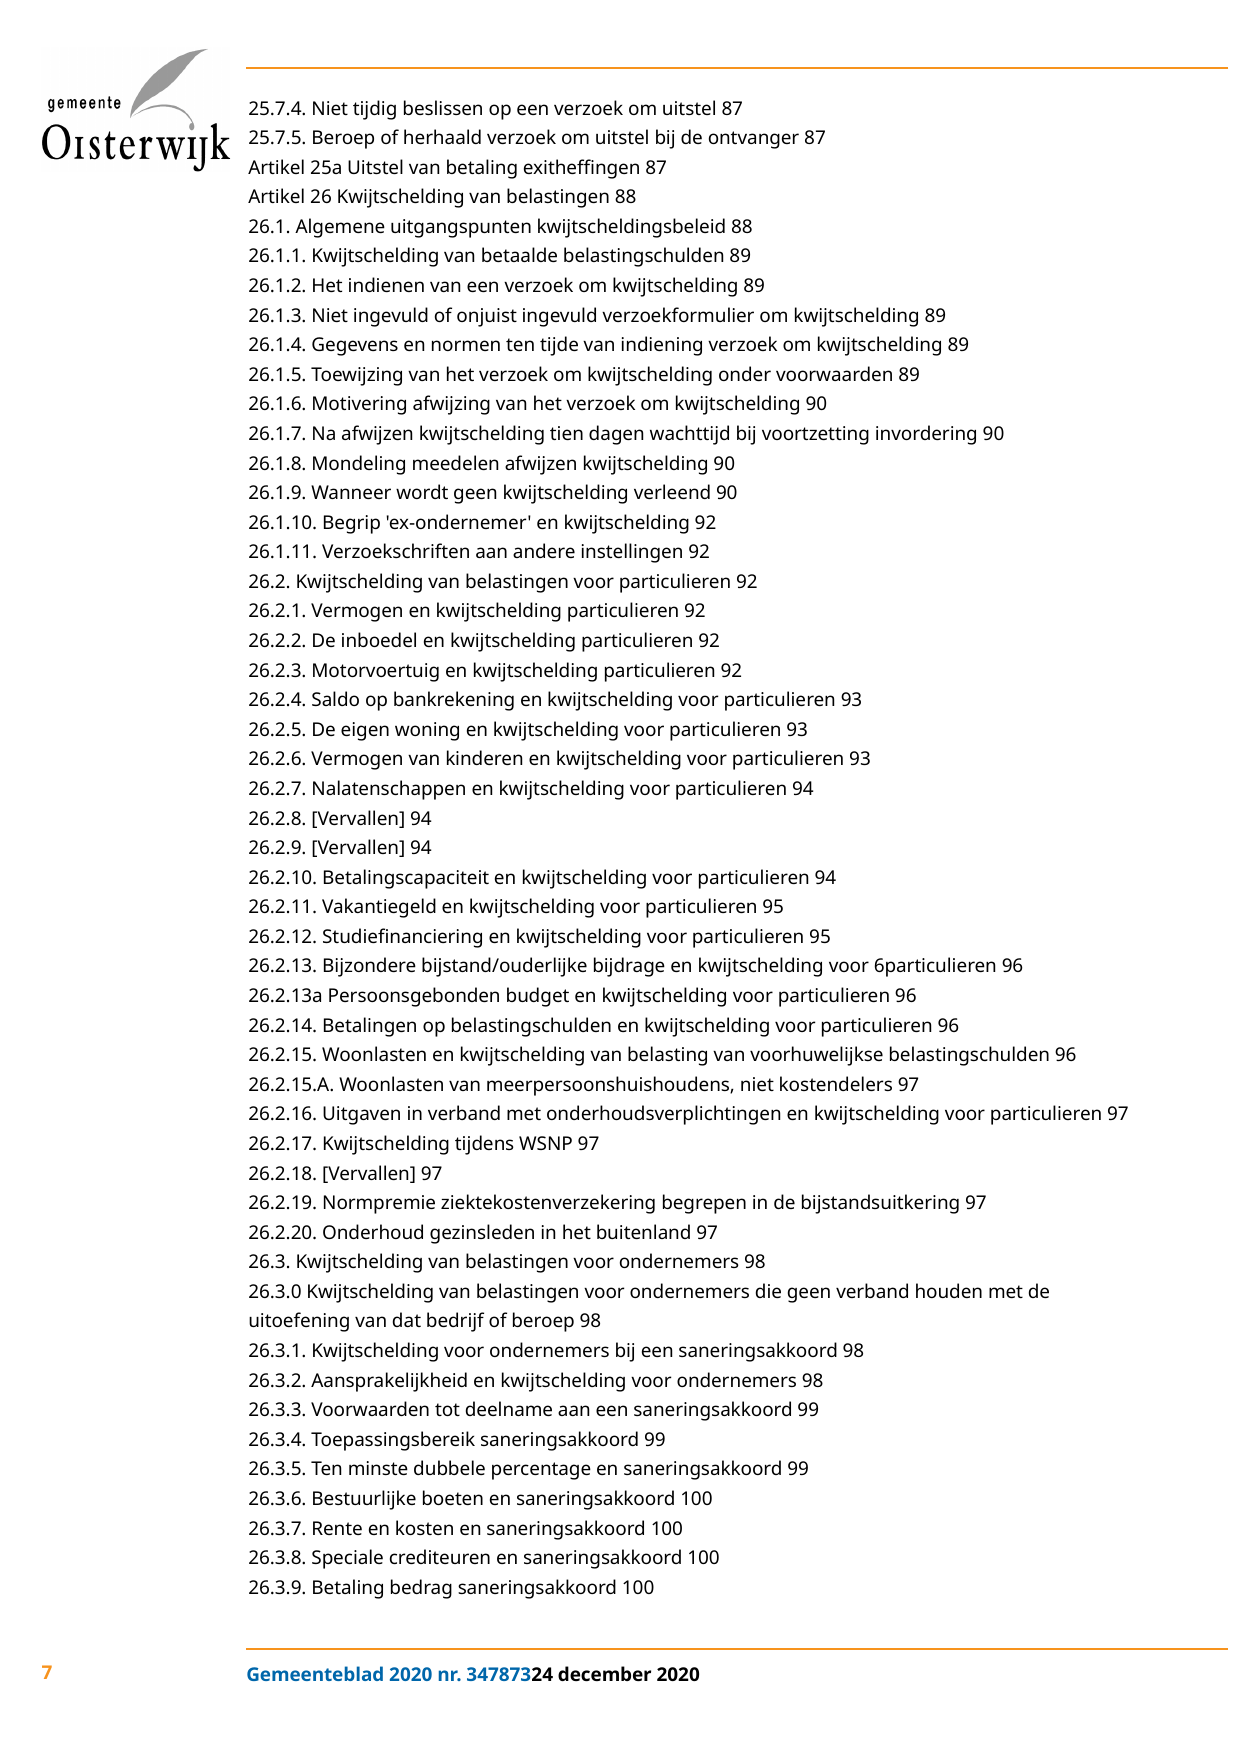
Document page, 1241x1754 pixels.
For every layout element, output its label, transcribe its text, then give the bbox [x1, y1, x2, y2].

text 26.3.7. Rente en kosten en saneringsakkoord 100 [248, 1515, 1152, 1541]
text 26.2.13. Bijzondere bijstand/ouderlijke bijdrage en kwijtschelding voor 6particulieren 96 [248, 953, 1152, 978]
text 26.1.2. Het indienen van een verzoek om kwijtschelding 89 [248, 272, 1152, 298]
text 26.1.11. Verzoekschriften aan andere instellingen 92 [248, 538, 1152, 564]
text Artikel 25a Uitstel van betaling exitheffingen 87 [248, 154, 1152, 180]
text 26.3.9. Betaling bedrag saneringsakkoord 100 [248, 1574, 1152, 1600]
text 26.3.2. Aansprakelijkheid en kwijtschelding voor ondernemers 98 [248, 1367, 1152, 1393]
text 26.1.5. Toewijzing van het verzoek om kwijtschelding onder voorwaarden 89 [248, 361, 1152, 387]
text 26.1.1. Kwijtschelding van betaalde belastingschulden 89 [248, 243, 1152, 268]
text 26.2. Kwijtschelding van belastingen voor particulieren 92 [248, 568, 1152, 594]
text 26.2.13a Persoonsgebonden budget en kwijtschelding voor particulieren 96 [248, 982, 1152, 1008]
text 26.3.6. Bestuurlijke boeten en saneringsakkoord 100 [248, 1485, 1152, 1511]
text 26.2.16. Uitgaven in verband met onderhoudsverplichtingen en kwijtschelding voor particulieren 97 [248, 1101, 1152, 1126]
text 26.1.8. Mondeling meedelen afwijzen kwijtschelding 90 [248, 450, 1152, 476]
text 26.2.14. Betalingen op belastingschulden en kwijtschelding voor particulieren 96 [248, 1012, 1152, 1038]
text 26.1. Algemene uitgangspunten kwijtscheldingsbeleid 88 [248, 213, 1152, 239]
text 26.2.15.A. Woonlasten van meerpersoonshuishoudens, niet kostendelers 97 [248, 1071, 1152, 1097]
text 26.3.1. Kwijtschelding voor ondernemers bij een saneringsakkoord 98 [248, 1337, 1152, 1363]
picture [41, 47, 231, 172]
text 25.7.5. Beroep of herhaald verzoek om uitstel bij de ontvanger 87 [248, 124, 1152, 150]
text 26.2.18. [Vervallen] 97 [248, 1160, 1152, 1186]
text 26.2.1. Vermogen en kwijtschelding particulieren 92 [248, 598, 1152, 623]
text 26.2.6. Vermogen van kinderen en kwijtschelding voor particulieren 93 [248, 746, 1152, 771]
text 26.3. Kwijtschelding van belastingen voor ondernemers 98 [248, 1248, 1152, 1274]
text 26.2.20. Onderhoud gezinsleden in het buitenland 97 [248, 1219, 1152, 1245]
text Artikel 26 Kwijtschelding van belastingen 88 [248, 183, 1152, 209]
text 26.3.3. Voorwaarden tot deelname aan een saneringsakkoord 99 [248, 1396, 1152, 1422]
text 26.2.4. Saldo op bankrekening en kwijtschelding voor particulieren 93 [248, 686, 1152, 712]
text 26.1.6. Motivering afwijzing van het verzoek om kwijtschelding 90 [248, 391, 1152, 416]
text 26.3.0 Kwijtschelding van belastingen voor ondernemers die geen verband houden met de uitoefening van dat bedrijf of beroep 98 [248, 1278, 1152, 1333]
text 26.1.9. Wanneer wordt geen kwijtschelding verleend 90 [248, 479, 1152, 505]
text 26.1.3. Niet ingevuld of onjuist ingevuld verzoekformulier om kwijtschelding 89 [248, 302, 1152, 328]
text 26.2.10. Betalingscapaciteit en kwijtschelding voor particulieren 94 [248, 864, 1152, 890]
text 26.2.9. [Vervallen] 94 [248, 834, 1152, 860]
text 26.2.15. Woonlasten en kwijtschelding van belasting van voorhuwelijkse belastingschulden 96 [248, 1041, 1152, 1067]
text 26.3.4. Toepassingsbereik saneringsakkoord 99 [248, 1426, 1152, 1452]
text 26.2.19. Normpremie ziektekostenverzekering begrepen in de bijstandsuitkering 97 [248, 1189, 1152, 1215]
text 25.7.4. Niet tijdig beslissen op een verzoek om uitstel 87 [248, 95, 1152, 121]
text 26.2.17. Kwijtschelding tijdens WSNP 97 [248, 1130, 1152, 1156]
text 26.2.8. [Vervallen] 94 [248, 805, 1152, 831]
text 26.1.10. Begrip 'ex-ondernemer' en kwijtschelding 92 [248, 509, 1152, 535]
text 26.2.3. Motorvoertuig en kwijtschelding particulieren 92 [248, 657, 1152, 683]
text 26.1.7. Na afwijzen kwijtschelding tien dagen wachttijd bij voortzetting invordering 90 [248, 420, 1152, 446]
text 26.2.7. Nalatenschappen en kwijtschelding voor particulieren 94 [248, 775, 1152, 801]
text 26.2.11. Vakantiegeld en kwijtschelding voor particulieren 95 [248, 893, 1152, 919]
text 26.1.4. Gegevens en normen ten tijde van indiening verzoek om kwijtschelding 89 [248, 331, 1152, 357]
text 26.2.2. De inboedel en kwijtschelding particulieren 92 [248, 627, 1152, 653]
text 26.3.8. Speciale crediteuren en saneringsakkoord 100 [248, 1544, 1152, 1570]
text 26.2.12. Studiefinanciering en kwijtschelding voor particulieren 95 [248, 923, 1152, 949]
text 26.3.5. Ten minste dubbele percentage en saneringsakkoord 99 [248, 1456, 1152, 1481]
text 26.2.5. De eigen woning en kwijtschelding voor particulieren 93 [248, 716, 1152, 742]
